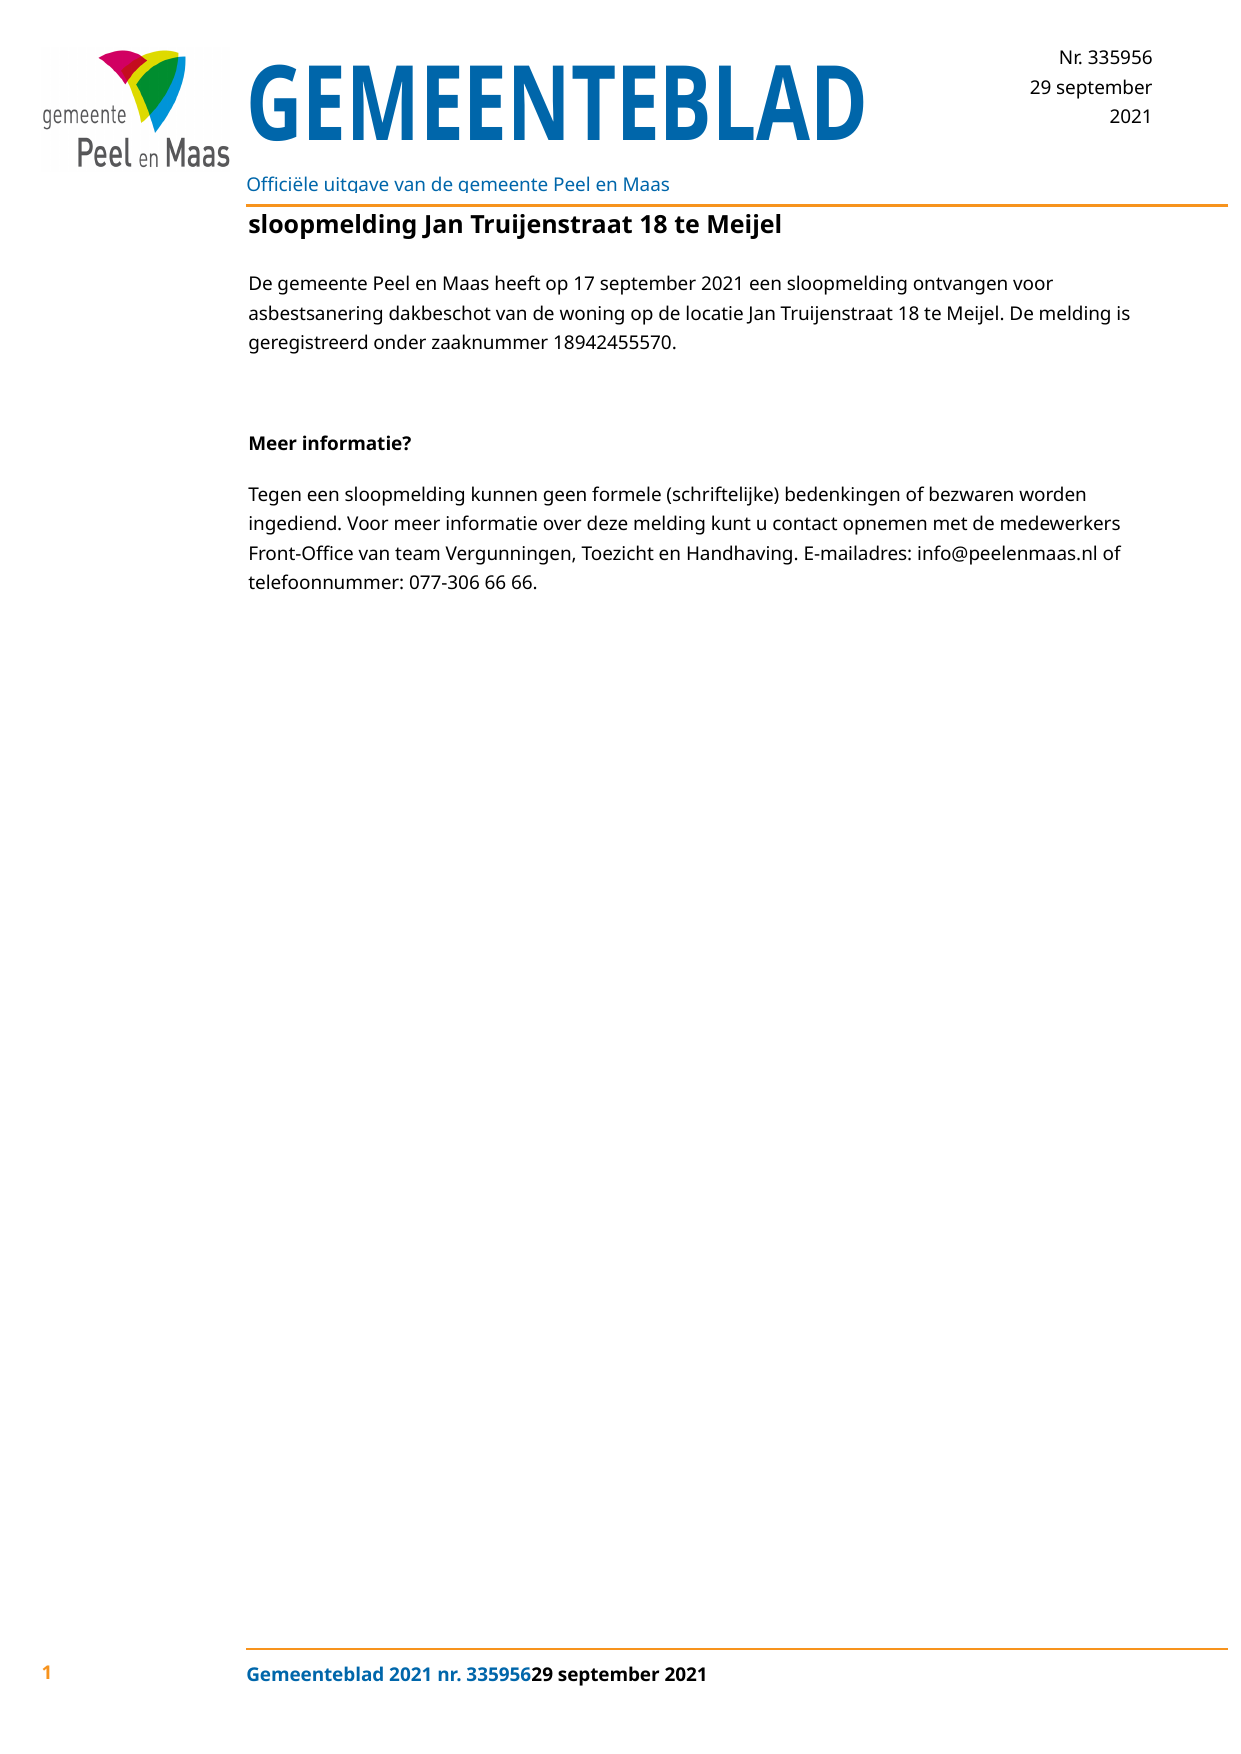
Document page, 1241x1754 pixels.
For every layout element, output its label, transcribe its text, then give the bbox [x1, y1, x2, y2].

text sloopmelding Jan Truijenstraat 18 te Meijel [248, 207, 1152, 241]
text Meer informatie? [248, 430, 1152, 456]
text De gemeente Peel en Maas heeft op 17 september 2021 een sloopmelding ontvangen voor asbestsanering dakbeschot van de woning op de locatie Jan Truijenstraat 18 te Meijel. De melding is geregistreerd onder zaaknummer 18942455570. [248, 270, 1152, 355]
text Tegen een sloopmelding kunnen geen formele (schriftelijke) bedenkingen of bezwaren worden ingediend. Voor meer informatie over deze melding kunt u contact opnemen met de medewerkers Front-Office van team Vergunningen, Toezicht en Handhaving. E-mailadres: info@peelenmaas.nl of telefoonnummer: 077-306 66 66. [248, 481, 1152, 595]
picture [41, 47, 231, 172]
